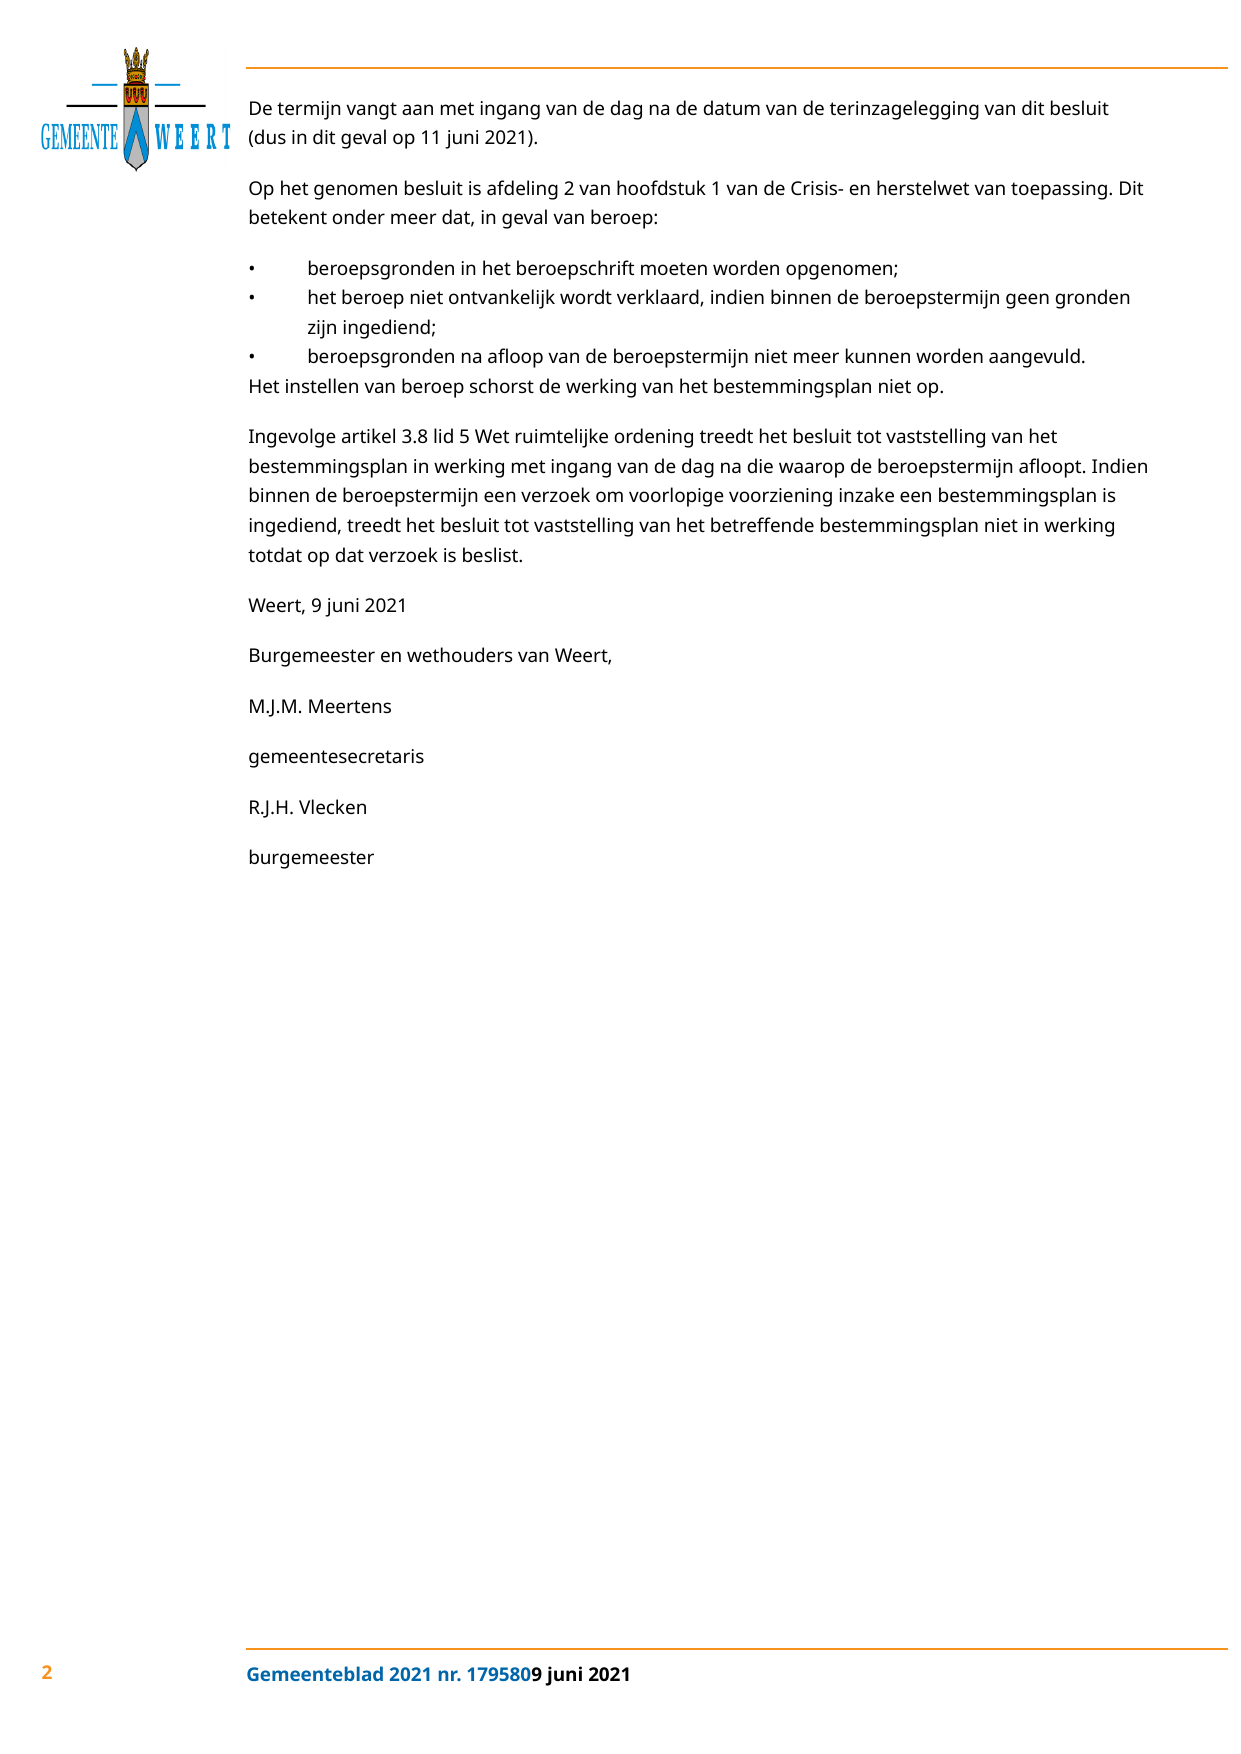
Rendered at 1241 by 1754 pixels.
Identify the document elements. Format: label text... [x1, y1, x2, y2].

list beroepsgronden na afloop van de beroepstermijn niet meer kunnen worden aangevuld. [248, 343, 1152, 369]
text Weert, 9 juni 2021 [248, 592, 1152, 618]
picture [41, 47, 231, 172]
text Burgemeester en wethouders van Weert, [248, 643, 1152, 668]
text De termijn vangt aan met ingang van de dag na de datum van de terinzagelegging van dit besluit (dus in dit geval op 11 juni 2021). [248, 95, 1152, 150]
text M.J.M. Meertens [248, 693, 1152, 719]
list het beroep niet ontvankelijk wordt verklaard, indien binnen de beroepstermijn geen gronden zijn ingediend; [248, 284, 1152, 340]
list beroepsgronden in het beroepschrift moeten worden opgenomen; [248, 255, 1152, 281]
text Op het genomen besluit is afdeling 2 van hoofdstuk 1 van de Crisis- en herstelwet van toepassing. Dit betekent onder meer dat, in geval van beroep: [248, 175, 1152, 230]
text Ingevolge artikel 3.8 lid 5 Wet ruimtelijke ordening treedt het besluit tot vaststelling van het bestemmingsplan in werking met ingang van de dag na die waarop de beroepstermijn afloopt. Indien binnen de beroepstermijn een verzoek om voorlopige voorziening inzake een bestemmingsplan is ingediend, treedt het besluit tot vaststelling van het betreffende bestemmingsplan niet in werking totdat op dat verzoek is beslist. [248, 423, 1152, 568]
text gemeentesecretaris [248, 743, 1152, 769]
text burgemeester [248, 844, 1152, 870]
text R.J.H. Vlecken [248, 794, 1152, 820]
text Het instellen van beroep schorst de werking van het bestemmingsplan niet op. [248, 373, 1152, 399]
